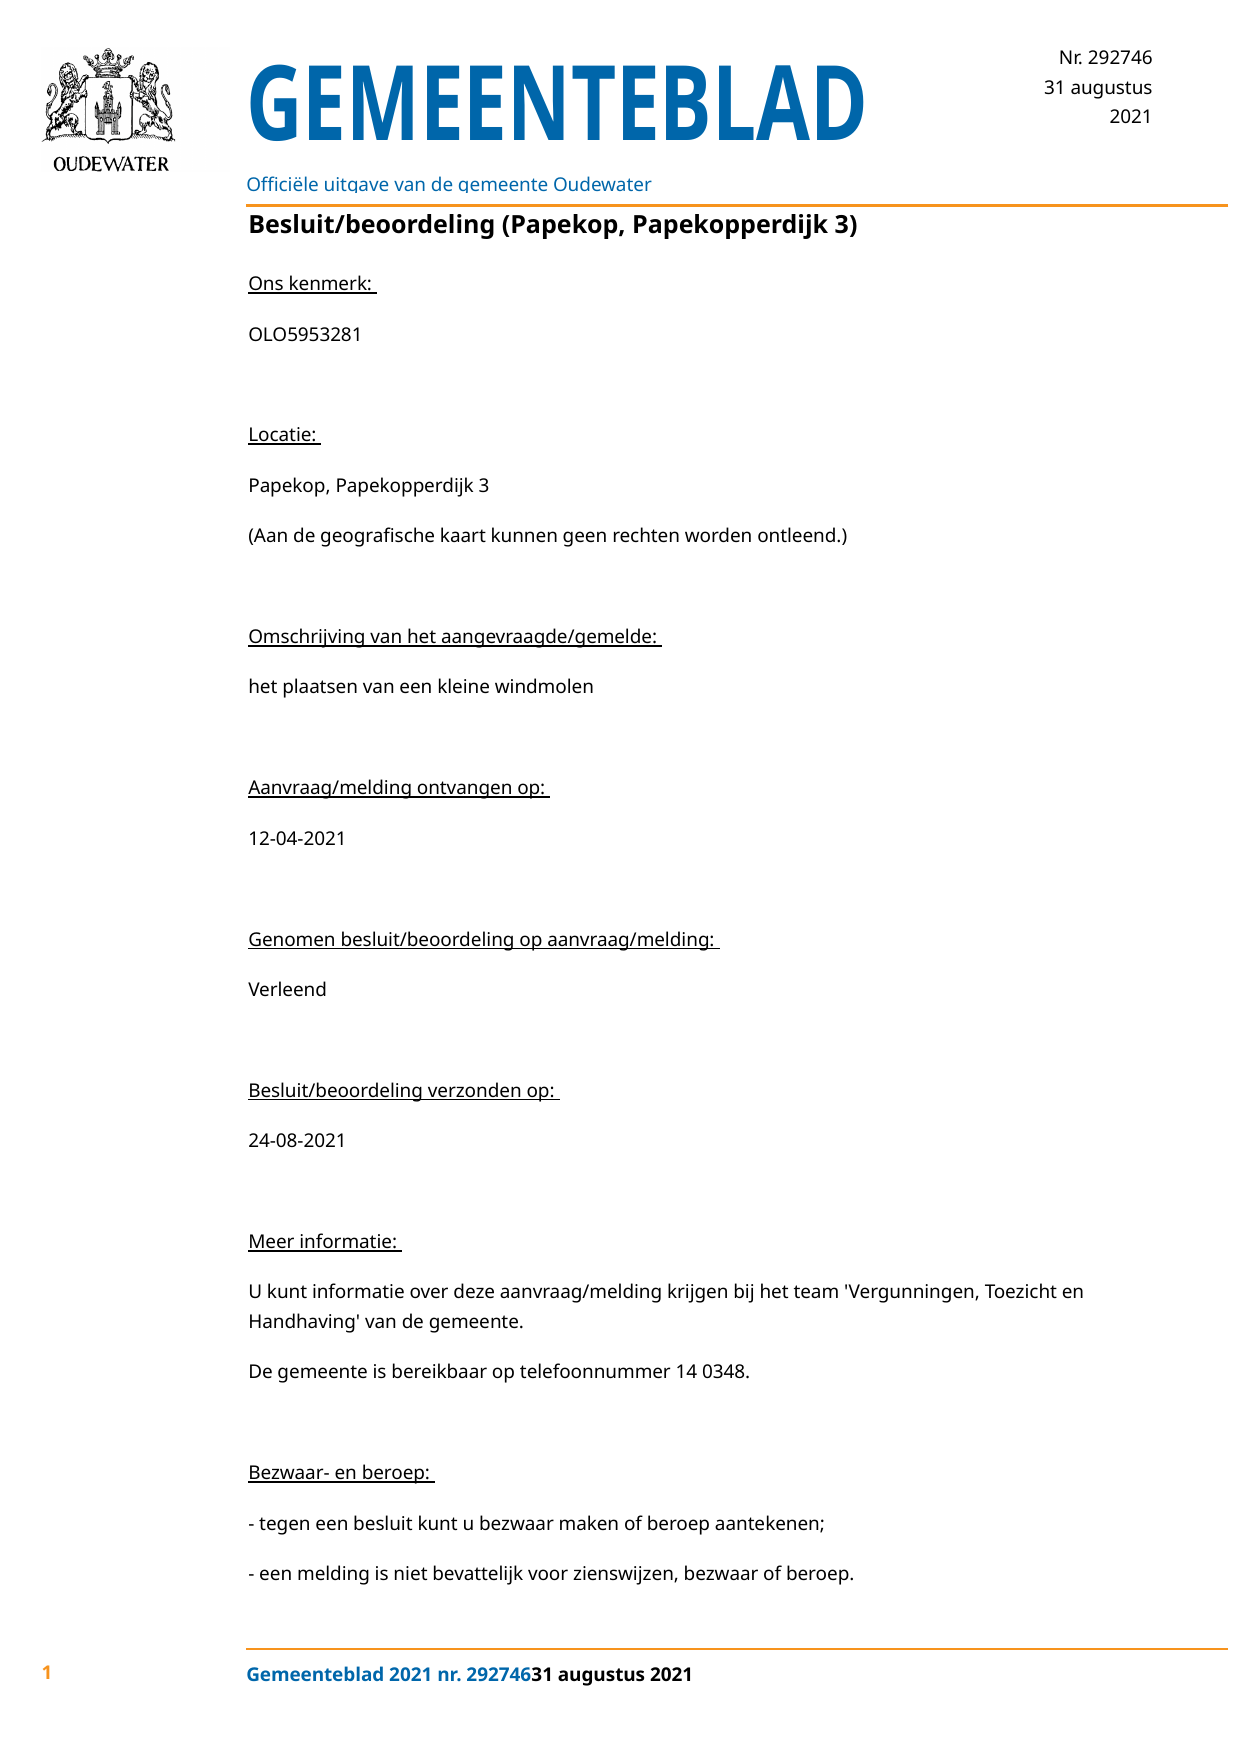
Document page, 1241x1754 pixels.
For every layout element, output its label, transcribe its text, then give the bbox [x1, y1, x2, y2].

text Omschrijving van het aangevraagde/gemelde: [248, 623, 1152, 649]
text Bezwaar- en beroep: [248, 1459, 1152, 1485]
text - een melding is niet bevattelijk voor zienswijzen, bezwaar of beroep. [248, 1560, 1152, 1586]
text het plaatsen van een kleine windmolen [248, 674, 1152, 699]
text (Aan de geografische kaart kunnen geen rechten worden ontleend.) [248, 522, 1152, 548]
text De gemeente is bereikbaar op telefoonnummer 14 0348. [248, 1359, 1152, 1384]
text Verleend [248, 976, 1152, 1002]
text Papekop, Papekopperdijk 3 [248, 472, 1152, 498]
text 24-08-2021 [248, 1127, 1152, 1153]
text Genomen besluit/beoordeling op aanvraag/melding: [248, 926, 1152, 951]
text 12-04-2021 [248, 825, 1152, 851]
text Locatie: [248, 422, 1152, 447]
text OLO5953281 [248, 321, 1152, 346]
text Besluit/beoordeling verzonden op: [248, 1077, 1152, 1103]
text U kunt informatie over deze aanvraag/melding krijgen bij het team 'Vergunningen, Toezicht en Handhaving' van de gemeente. [248, 1279, 1152, 1334]
text - tegen een besluit kunt u bezwaar maken of beroep aantekenen; [248, 1510, 1152, 1536]
text Meer informatie: [248, 1228, 1152, 1254]
text Ons kenmerk: [248, 270, 1152, 296]
picture [41, 47, 231, 172]
text Aanvraag/melding ontvangen op: [248, 774, 1152, 800]
text Besluit/beoordeling (Papekop, Papekopperdijk 3) [248, 207, 1152, 241]
